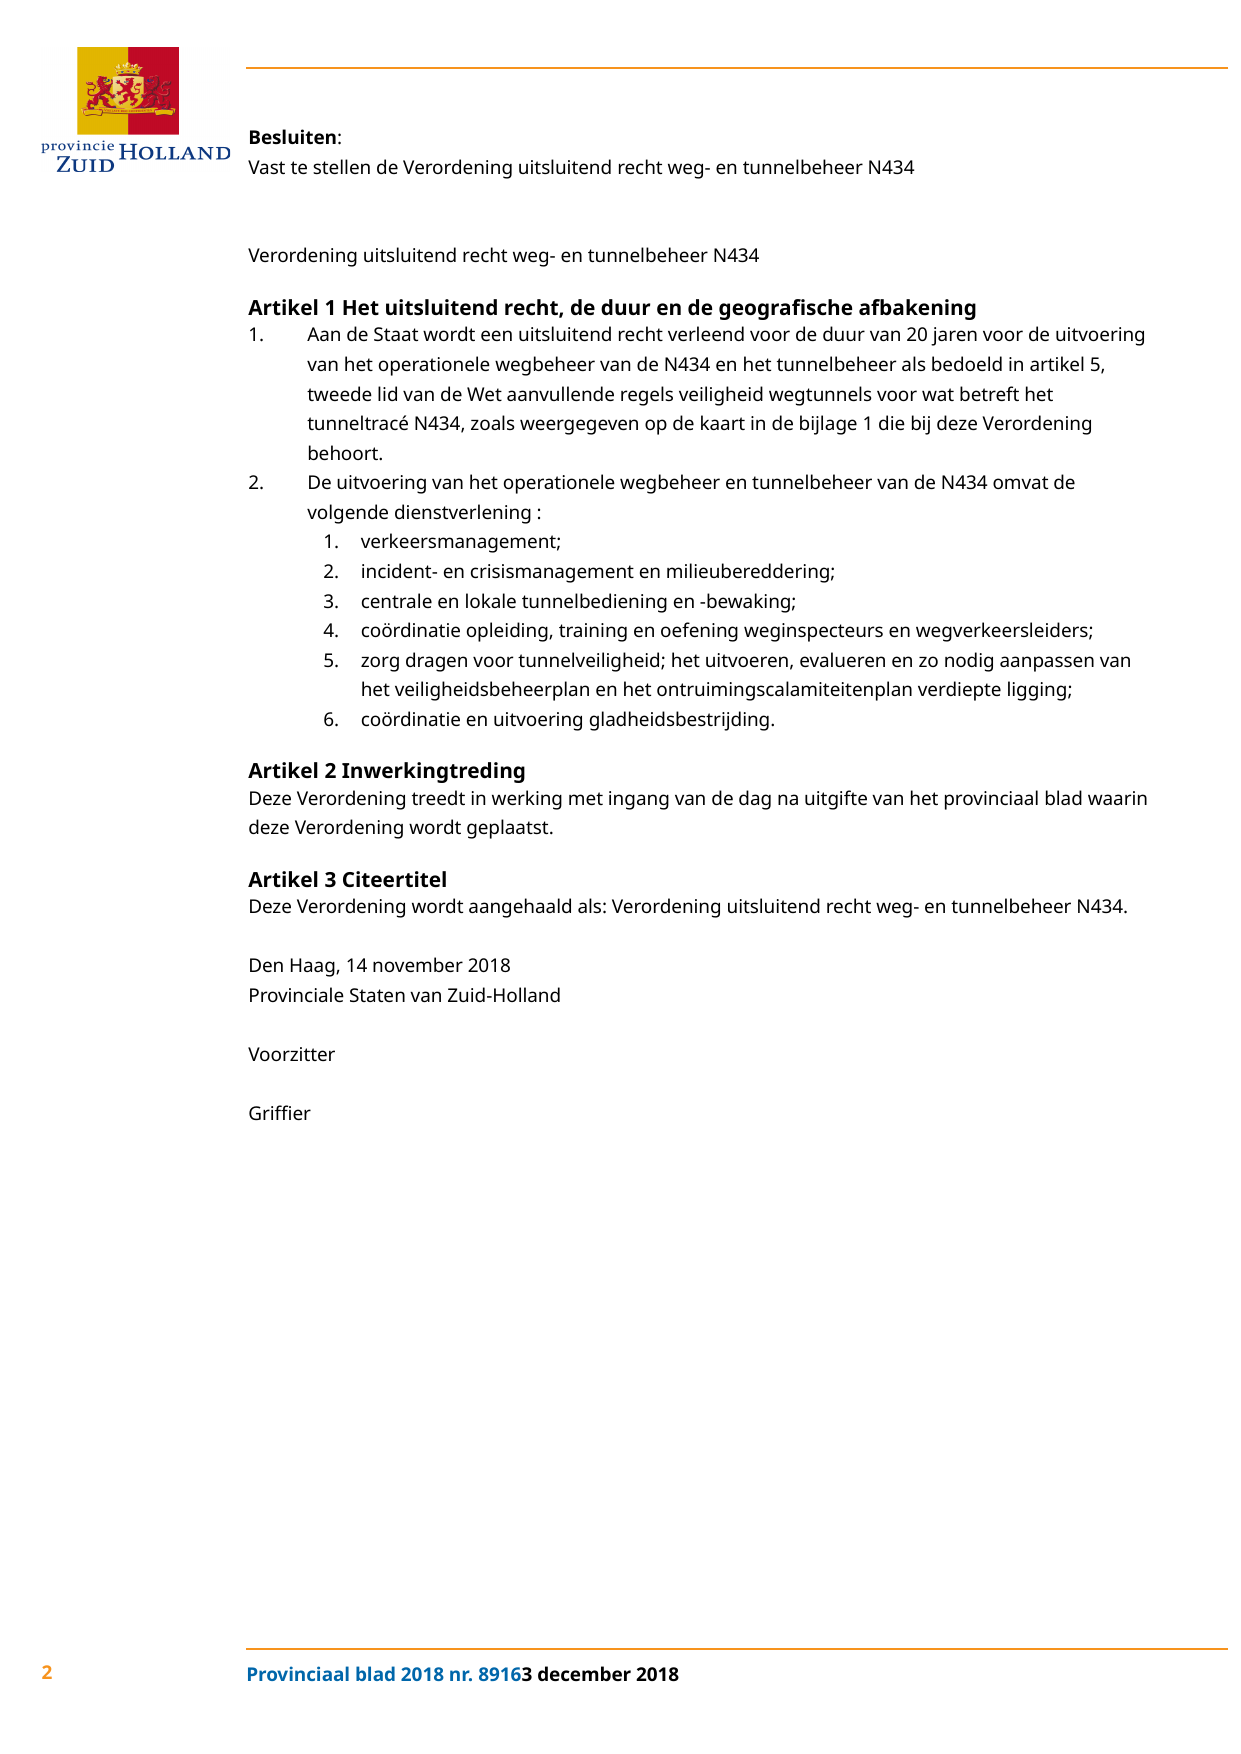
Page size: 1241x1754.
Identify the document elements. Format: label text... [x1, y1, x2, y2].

text Besluiten: [248, 124, 1152, 150]
list De uitvoering van het operationele wegbeheer en tunnelbeheer van de N434 omvat de volgende dienstverlening : [248, 469, 1152, 525]
list zorg dragen voor tunnelveiligheid; het uitvoeren, evalueren en zo nodig aanpassen van het veiligheidsbeheerplan en het ontruimingscalamiteitenplan verdiepte ligging; [323, 647, 1152, 702]
text Voorzitter [248, 1041, 1152, 1067]
list coördinatie opleiding, training en oefening weginspecteurs en wegverkeersleiders; [323, 617, 1152, 643]
text Vast te stellen de Verordening uitsluitend recht weg- en tunnelbeheer N434 [248, 154, 1152, 180]
text Griffier [248, 1101, 1152, 1126]
text Artikel 1 Het uitsluitend recht, de duur en de geografische afbakening [248, 293, 1152, 322]
list Aan de Staat wordt een uitsluitend recht verleend voor de duur van 20 jaren voor de uitvoering van het operationele wegbeheer van de N434 en het tunnelbeheer als bedoeld in artikel 5, tweede lid van de Wet aanvullende regels veiligheid wegtunnels voor wat betreft het tunneltracé N434, zoals weergegeven op de kaart in de bijlage 1 die bij deze Verordening behoort. [248, 322, 1152, 466]
text Artikel 3 Citeertitel [248, 865, 1152, 893]
picture [41, 47, 231, 172]
text Provinciale Staten van Zuid-Holland [248, 982, 1152, 1008]
list incident- en crisismanagement en milieubereddering; [323, 558, 1152, 584]
list coördinatie en uitvoering gladheidsbestrijding. [323, 706, 1152, 732]
list centrale en lokale tunnelbediening en -bewaking; [323, 588, 1152, 613]
text Deze Verordening treedt in werking met ingang van de dag na uitgifte van het provinciaal blad waarin deze Verordening wordt geplaatst. [248, 785, 1152, 840]
text Deze Verordening wordt aangehaald als: Verordening uitsluitend recht weg- en tunnelbeheer N434. [248, 893, 1152, 919]
text Verordening uitsluitend recht weg- en tunnelbeheer N434 [248, 243, 1152, 268]
text Artikel 2 Inwerkingtreding [248, 757, 1152, 785]
list verkeersmanagement; [323, 529, 1152, 554]
text Den Haag, 14 november 2018 [248, 953, 1152, 978]
